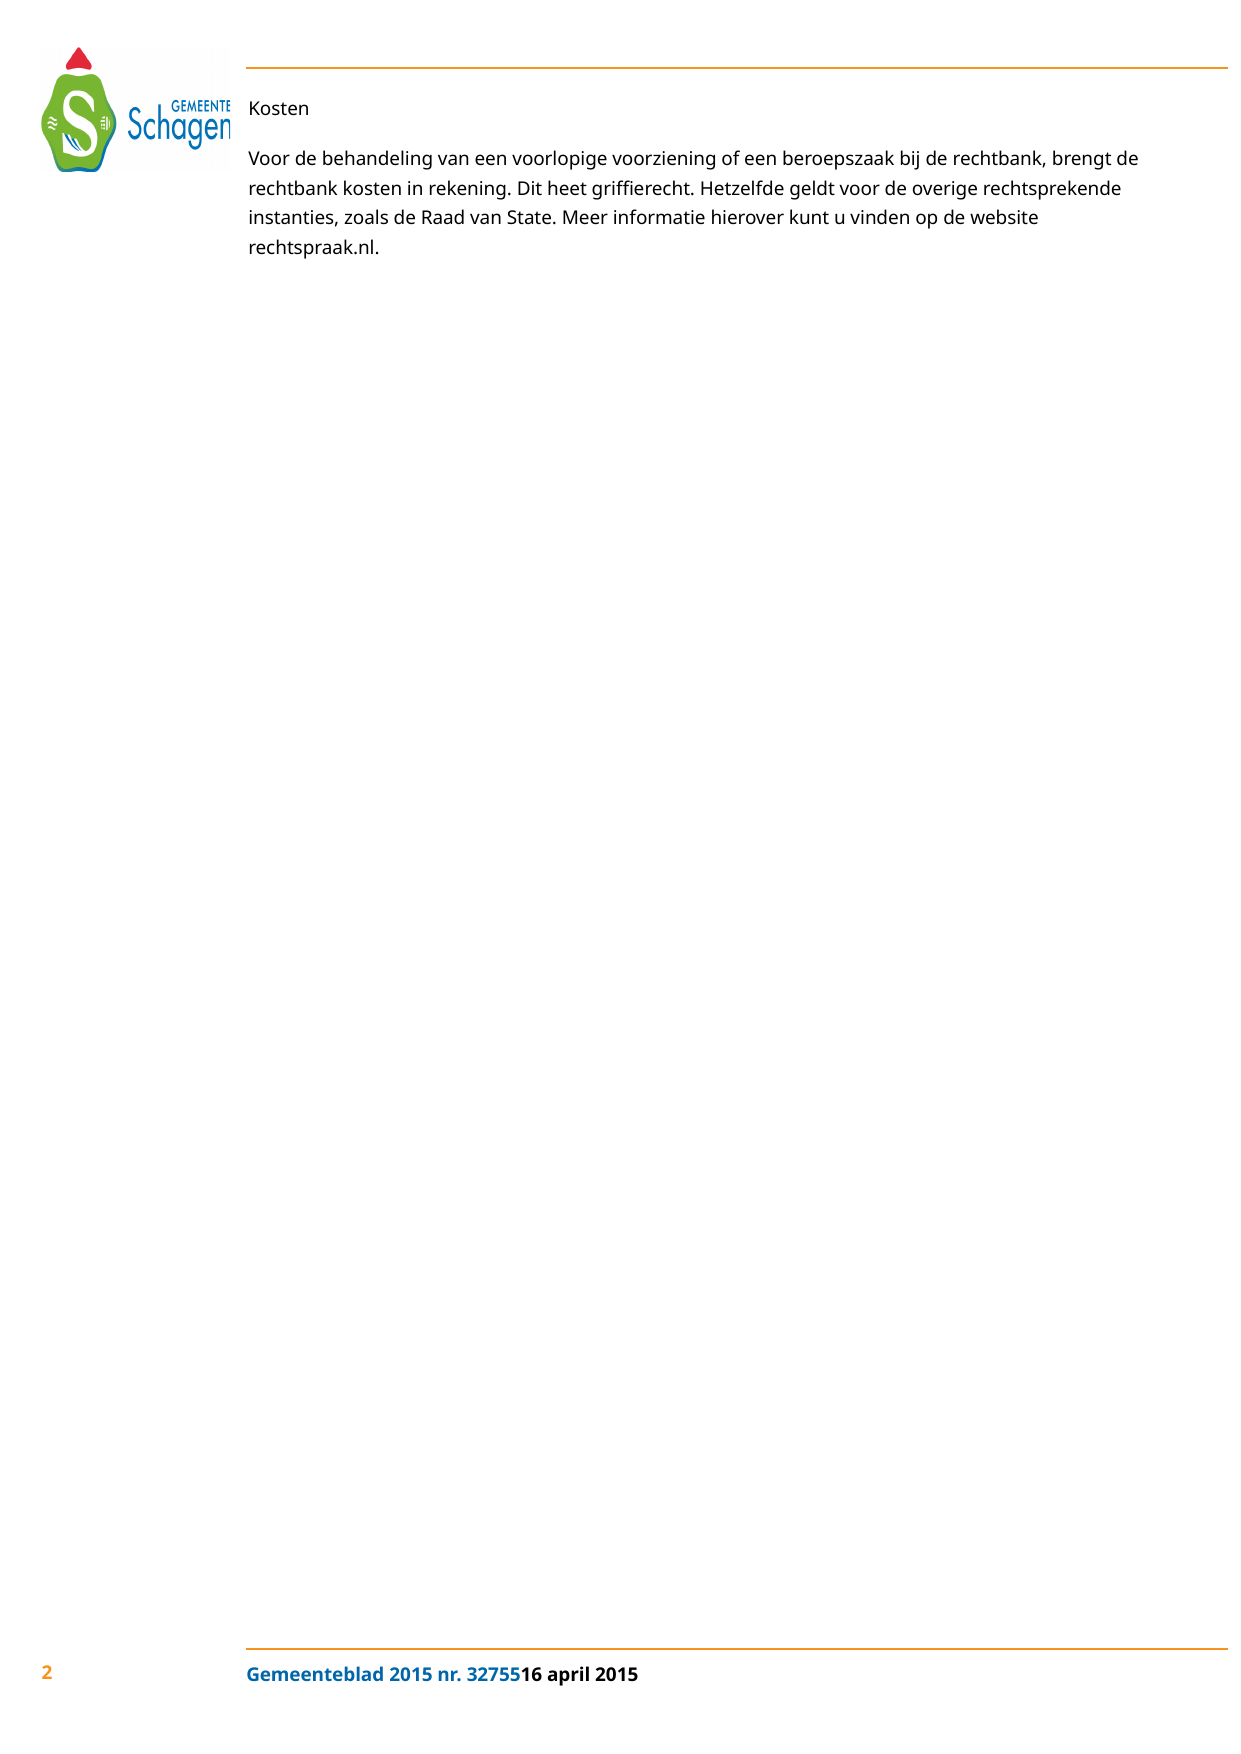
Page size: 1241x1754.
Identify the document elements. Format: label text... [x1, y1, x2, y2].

text Kosten [248, 95, 1152, 121]
text Voor de behandeling van een voorlopige voorziening of een beroepszaak bij de rechtbank, brengt de rechtbank kosten in rekening. Dit heet griffierecht. Hetzelfde geldt voor de overige rechtsprekende instanties, zoals de Raad van State. Meer informatie hierover kunt u vinden op de website rechtspraak.nl. [248, 145, 1152, 260]
picture [41, 47, 231, 172]
